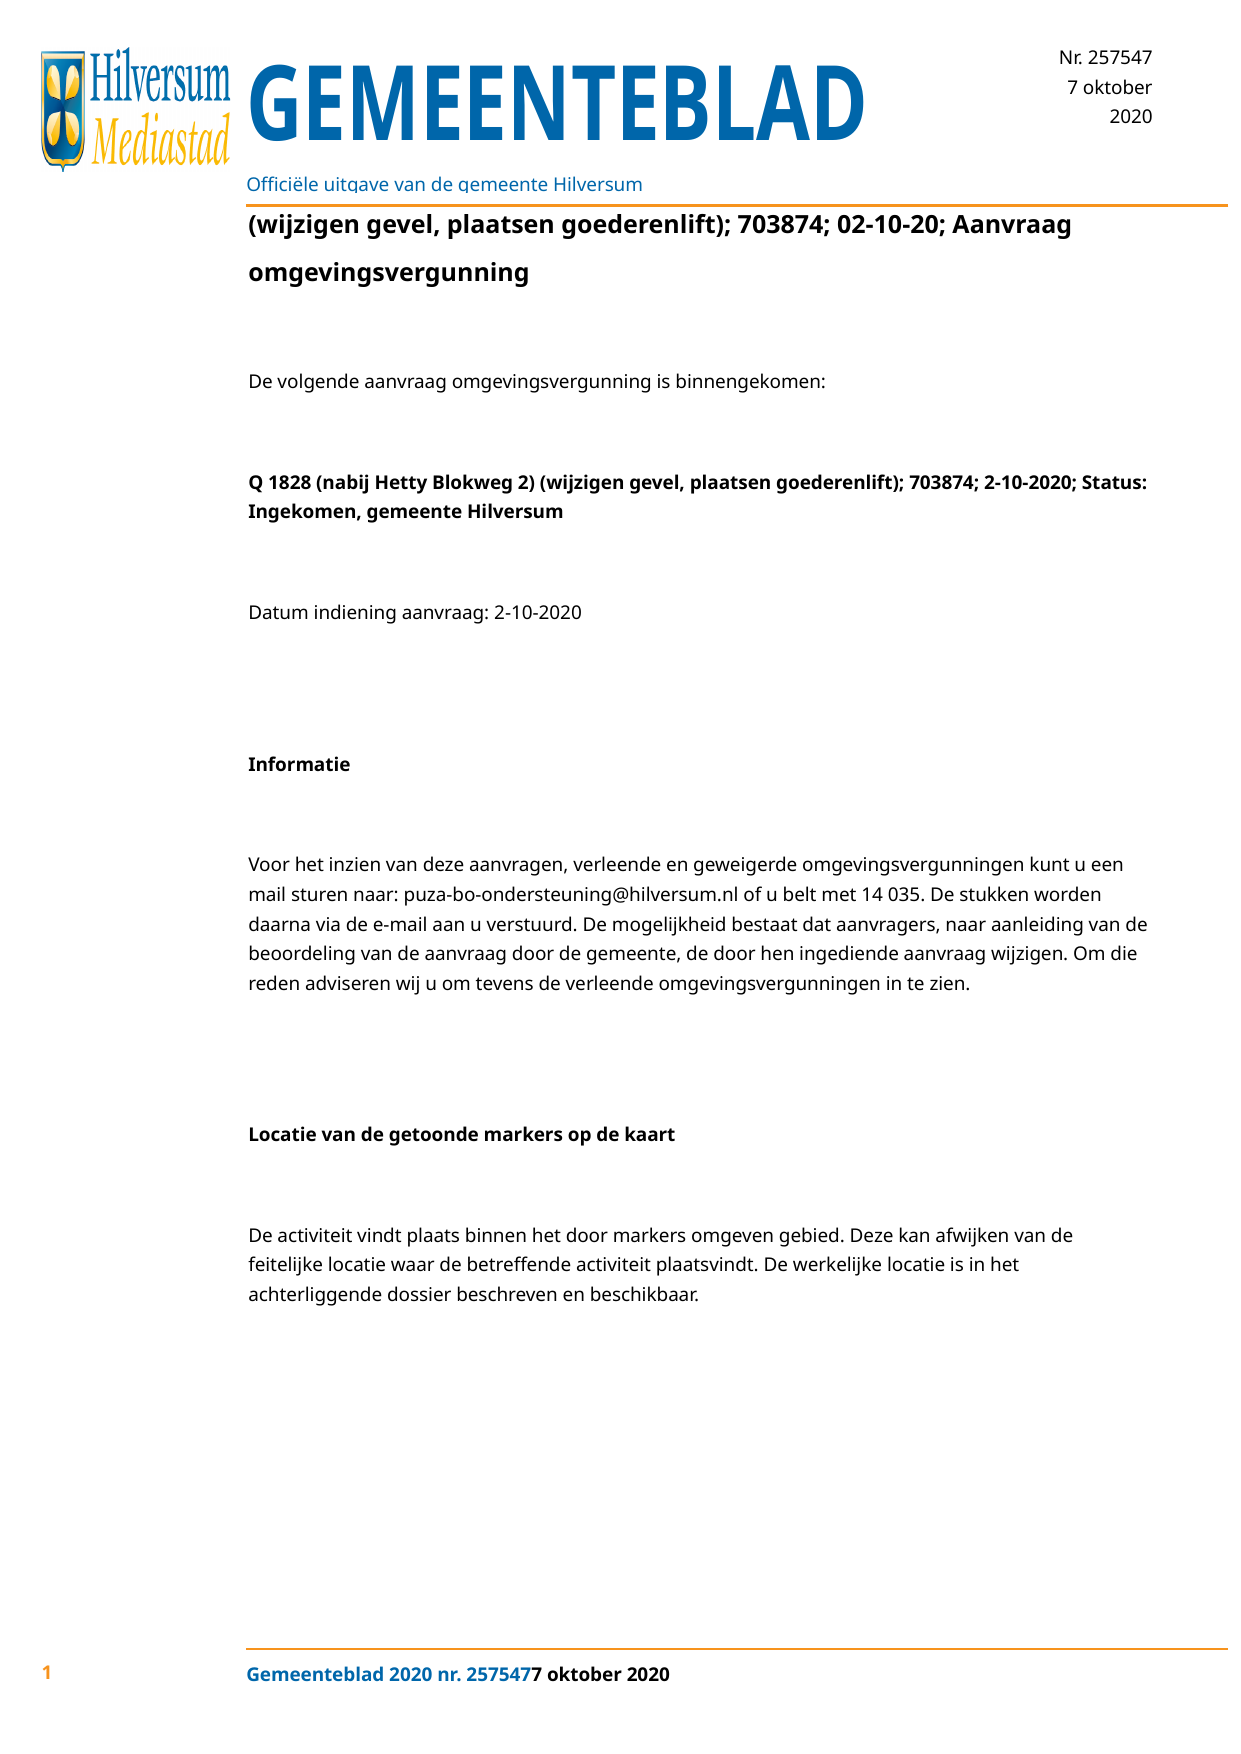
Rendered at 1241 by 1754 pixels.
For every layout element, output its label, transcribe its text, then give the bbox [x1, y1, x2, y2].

text Datum indiening aanvraag: 2-10-2020 [248, 599, 1152, 625]
text Voor het inzien van deze aanvragen, verleende en geweigerde omgevingsvergunningen kunt u een mail sturen naar: puza-bo-ondersteuning@hilversum.nl of u belt met 14 035. De stukken worden daarna via de e-mail aan u verstuurd. De mogelijkheid bestaat dat aanvragers, naar aanleiding van de beoordeling van de aanvraag door de gemeente, de door hen ingediende aanvraag wijzigen. Om die reden adviseren wij u om tevens de verleende omgevingsvergunningen in te zien. [248, 852, 1152, 996]
text De volgende aanvraag omgevingsvergunning is binnengekomen: [248, 368, 1152, 394]
text Informatie [248, 751, 1152, 777]
text Locatie van de getoonde markers op de kaart [248, 1121, 1152, 1147]
text (wijzigen gevel, plaatsen goederenlift); 703874; 02-10-20; Aanvraag omgevingsvergunning [248, 207, 1152, 288]
picture [41, 47, 231, 172]
text De activiteit vindt plaats binnen het door markers omgeven gebied. Deze kan afwijken van de feitelijke locatie waar de betreffende activiteit plaatsvindt. De werkelijke locatie is in het achterliggende dossier beschreven en beschikbaar. [248, 1222, 1152, 1307]
text Q 1828 (nabij Hetty Blokweg 2) (wijzigen gevel, plaatsen goederenlift); 703874; 2-10-2020; Status: Ingekomen, gemeente Hilversum [248, 469, 1152, 524]
